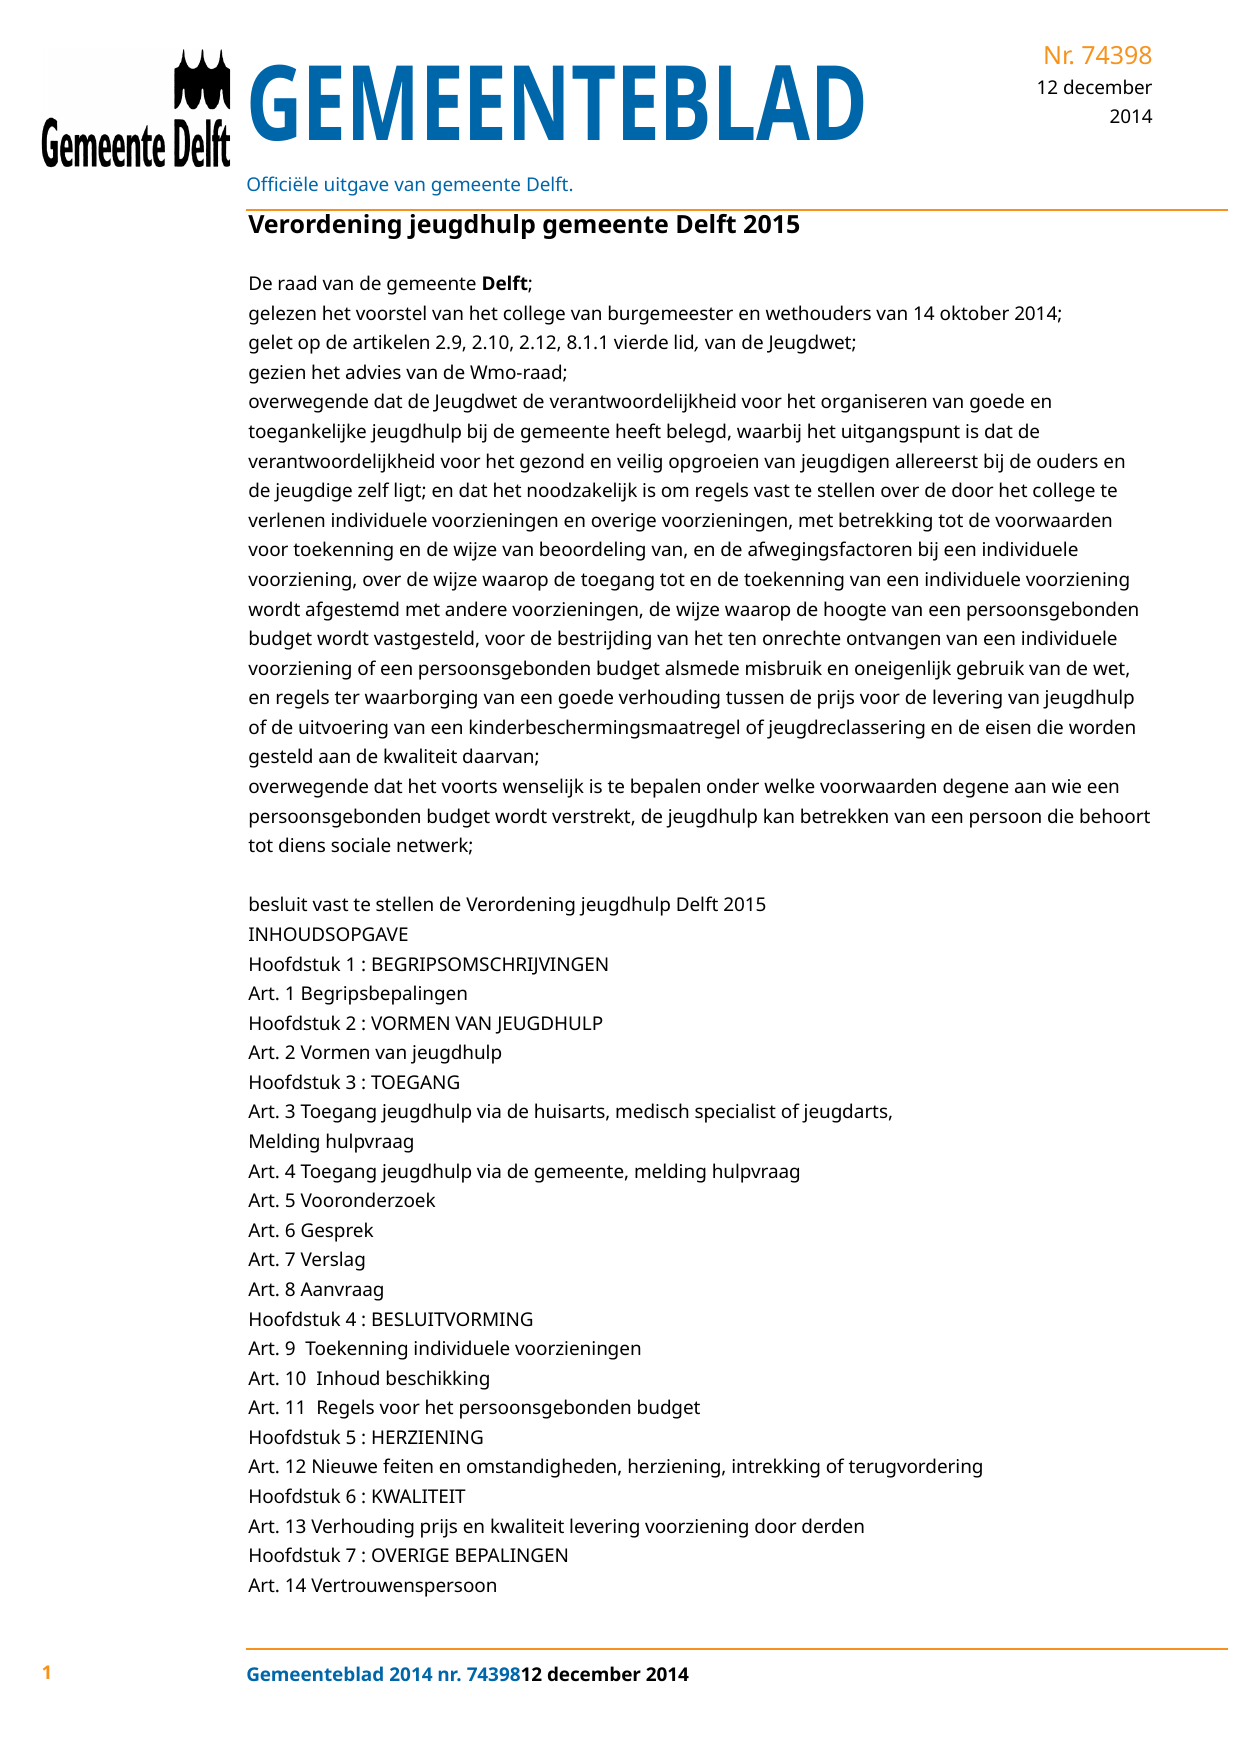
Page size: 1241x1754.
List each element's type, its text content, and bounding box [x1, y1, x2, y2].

text overwegende dat het voorts wenselijk is te bepalen onder welke voorwaarden degene aan wie een persoonsgebonden budget wordt verstrekt, de jeugdhulp kan betrekken van een persoon die behoort tot diens sociale netwerk; [248, 773, 1152, 858]
text Hoofdstuk 4 : BESLUITVORMING [248, 1306, 1152, 1331]
text Art. 6 Gesprek [248, 1217, 1152, 1243]
text Hoofdstuk 3 : TOEGANG [248, 1069, 1152, 1095]
text Art. 7 Verslag [248, 1247, 1152, 1272]
text gezien het advies van de Wmo-raad; [248, 359, 1152, 385]
text INHOUDSOPGAVE [248, 921, 1152, 947]
text Art. 9 Toekenning individuele voorzieningen [248, 1335, 1152, 1361]
text Melding hulpvraag [248, 1128, 1152, 1154]
text Hoofdstuk 1 : BEGRIPSOMSCHRIJVINGEN [248, 951, 1152, 976]
text Hoofdstuk 6 : KWALITEIT [248, 1483, 1152, 1509]
text Art. 12 Nieuwe feiten en omstandigheden, herziening, intrekking of terugvordering [248, 1454, 1152, 1479]
text De raad van de gemeente Delft; [248, 270, 1152, 296]
text Verordening jeugdhulp gemeente Delft 2015 [248, 211, 1152, 241]
text Art. 5 Vooronderzoek [248, 1187, 1152, 1213]
text Art. 2 Vormen van jeugdhulp [248, 1039, 1152, 1065]
text Art. 10 Inhoud beschikking [248, 1365, 1152, 1391]
text Art. 8 Aanvraag [248, 1276, 1152, 1302]
text Art. 11 Regels voor het persoonsgebonden budget [248, 1394, 1152, 1420]
text Art. 13 Verhouding prijs en kwaliteit levering voorziening door derden [248, 1513, 1152, 1538]
text overwegende dat de Jeugdwet de verantwoordelijkheid voor het organiseren van goede en toegankelijke jeugdhulp bij de gemeente heeft belegd, waarbij het uitgangspunt is dat de verantwoordelijkheid voor het gezond en veilig opgroeien van jeugdigen allereerst bij de ouders en de jeugdige zelf ligt; en dat het noodzakelijk is om regels vast te stellen over de door het college te verlenen individuele voorzieningen en overige voorzieningen, met betrekking tot de voorwaarden voor toekenning en de wijze van beoordeling van, en de afwegingsfactoren bij een individuele voorziening, over de wijze waarop de toegang tot en de toekenning van een individuele voorziening wordt afgestemd met andere voorzieningen, de wijze waarop de hoogte van een persoonsgebonden budget wordt vastgesteld, voor de bestrijding van het ten onrechte ontvangen van een individuele voorziening of een persoonsgebonden budget alsmede misbruik en oneigenlijk gebruik van de wet, en regels ter waarborging van een goede verhouding tussen de prijs voor de levering van jeugdhulp of de uitvoering van een kinderbeschermingsmaatregel of jeugdreclassering en de eisen die worden gesteld aan de kwaliteit daarvan; [248, 389, 1152, 769]
text Art. 1 Begripsbepalingen [248, 980, 1152, 1006]
text gelet op de artikelen 2.9, 2.10, 2.12, 8.1.1 vierde lid, van de Jeugdwet; [248, 329, 1152, 355]
text besluit vast te stellen de Verordening jeugdhulp Delft 2015 [248, 892, 1152, 917]
picture [41, 47, 231, 172]
text Hoofdstuk 7 : OVERIGE BEPALINGEN [248, 1542, 1152, 1568]
text Hoofdstuk 2 : VORMEN VAN JEUGDHULP [248, 1010, 1152, 1036]
text Art. 4 Toegang jeugdhulp via de gemeente, melding hulpvraag [248, 1158, 1152, 1183]
text Art. 3 Toegang jeugdhulp via de huisarts, medisch specialist of jeugdarts, [248, 1099, 1152, 1124]
text Hoofdstuk 5 : HERZIENING [248, 1424, 1152, 1450]
text gelezen het voorstel van het college van burgemeester en wethouders van 14 oktober 2014; [248, 300, 1152, 326]
text Art. 14 Vertrouwenspersoon [248, 1572, 1152, 1598]
